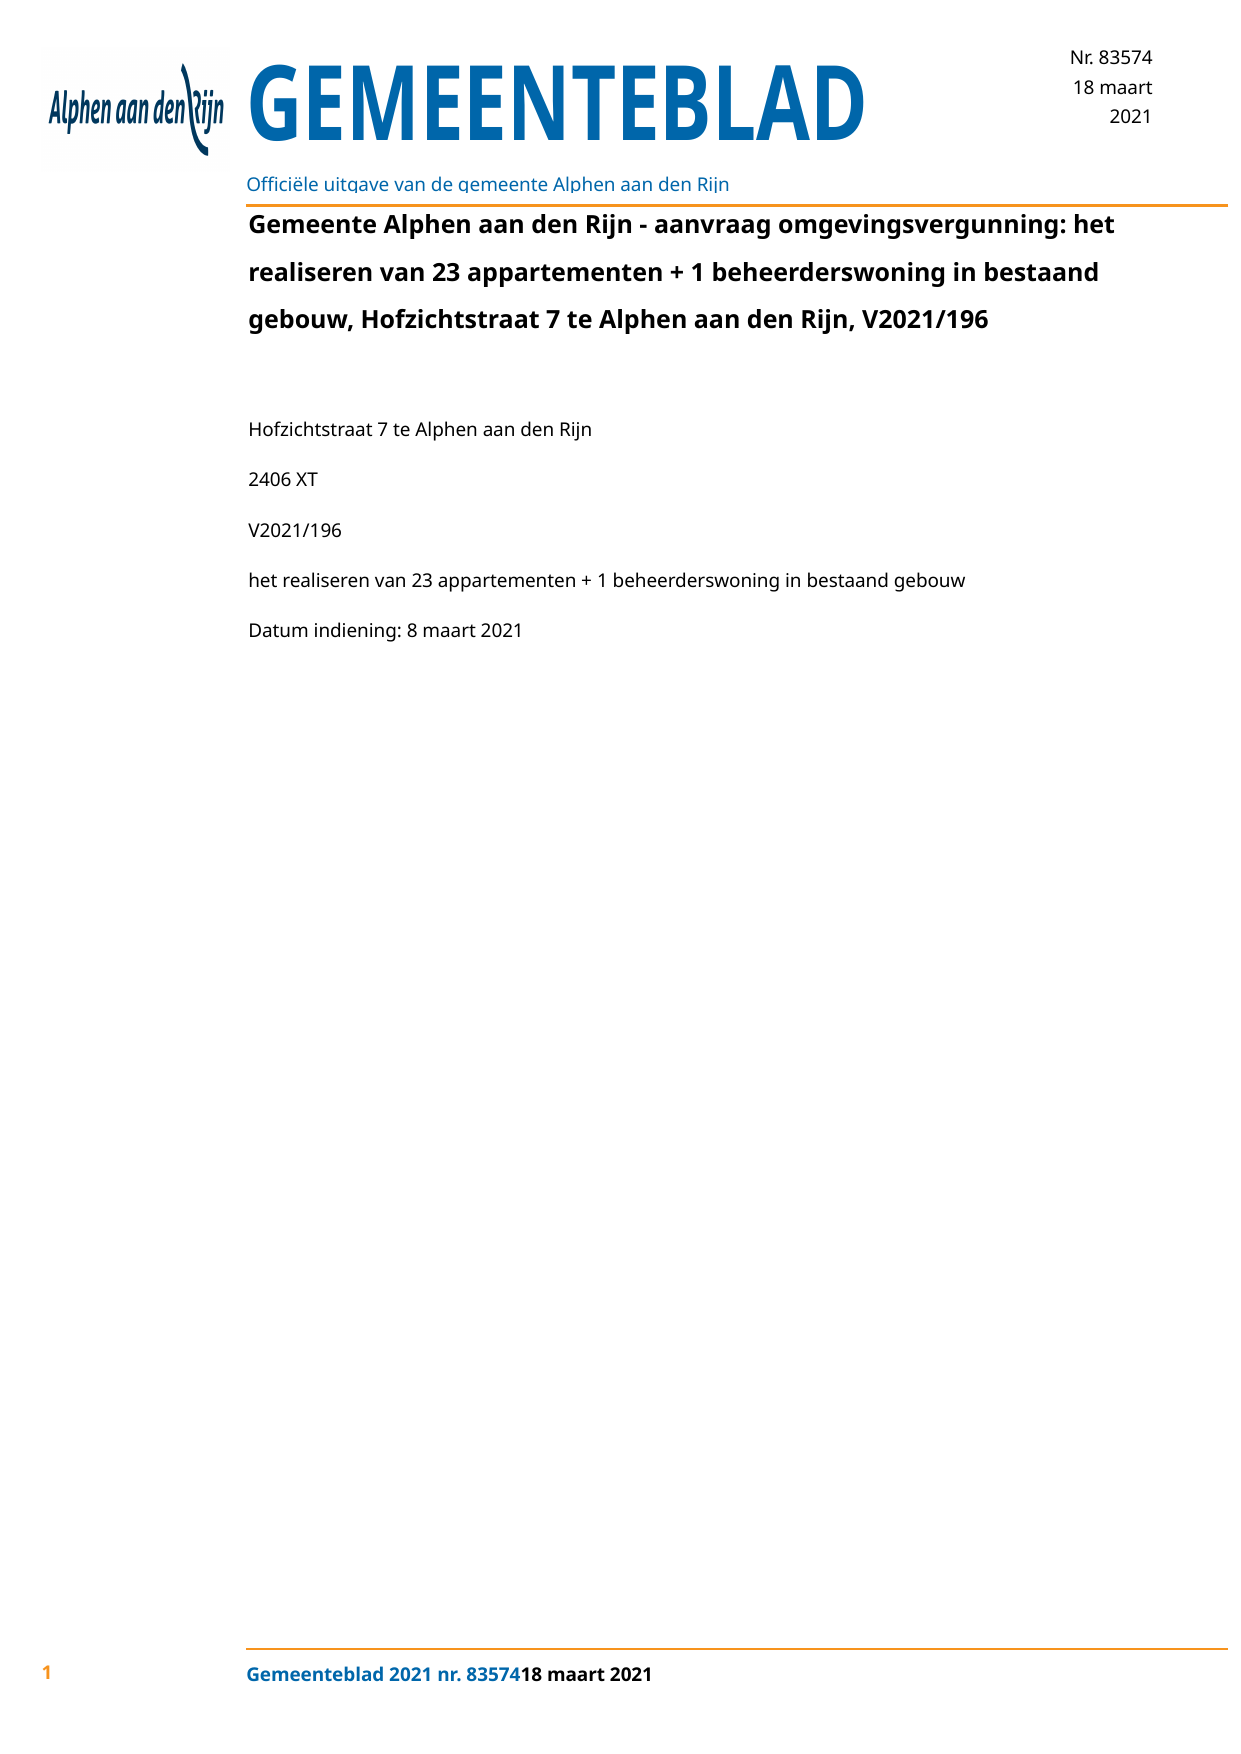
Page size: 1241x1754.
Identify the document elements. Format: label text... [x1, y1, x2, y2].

text V2021/196 [248, 517, 1152, 542]
text Datum indiening: 8 maart 2021 [248, 618, 1152, 643]
text het realiseren van 23 appartementen + 1 beheerderswoning in bestaand gebouw [248, 567, 1152, 593]
picture [41, 47, 231, 172]
text 2406 XT [248, 466, 1152, 492]
text Gemeente Alphen aan den Rijn - aanvraag omgevingsvergunning: het realiseren van 23 appartementen + 1 beheerderswoning in bestaand gebouw, Hofzichtstraat 7 te Alphen aan den Rijn, V2021/196 [248, 207, 1152, 336]
text Hofzichtstraat 7 te Alphen aan den Rijn [248, 416, 1152, 442]
